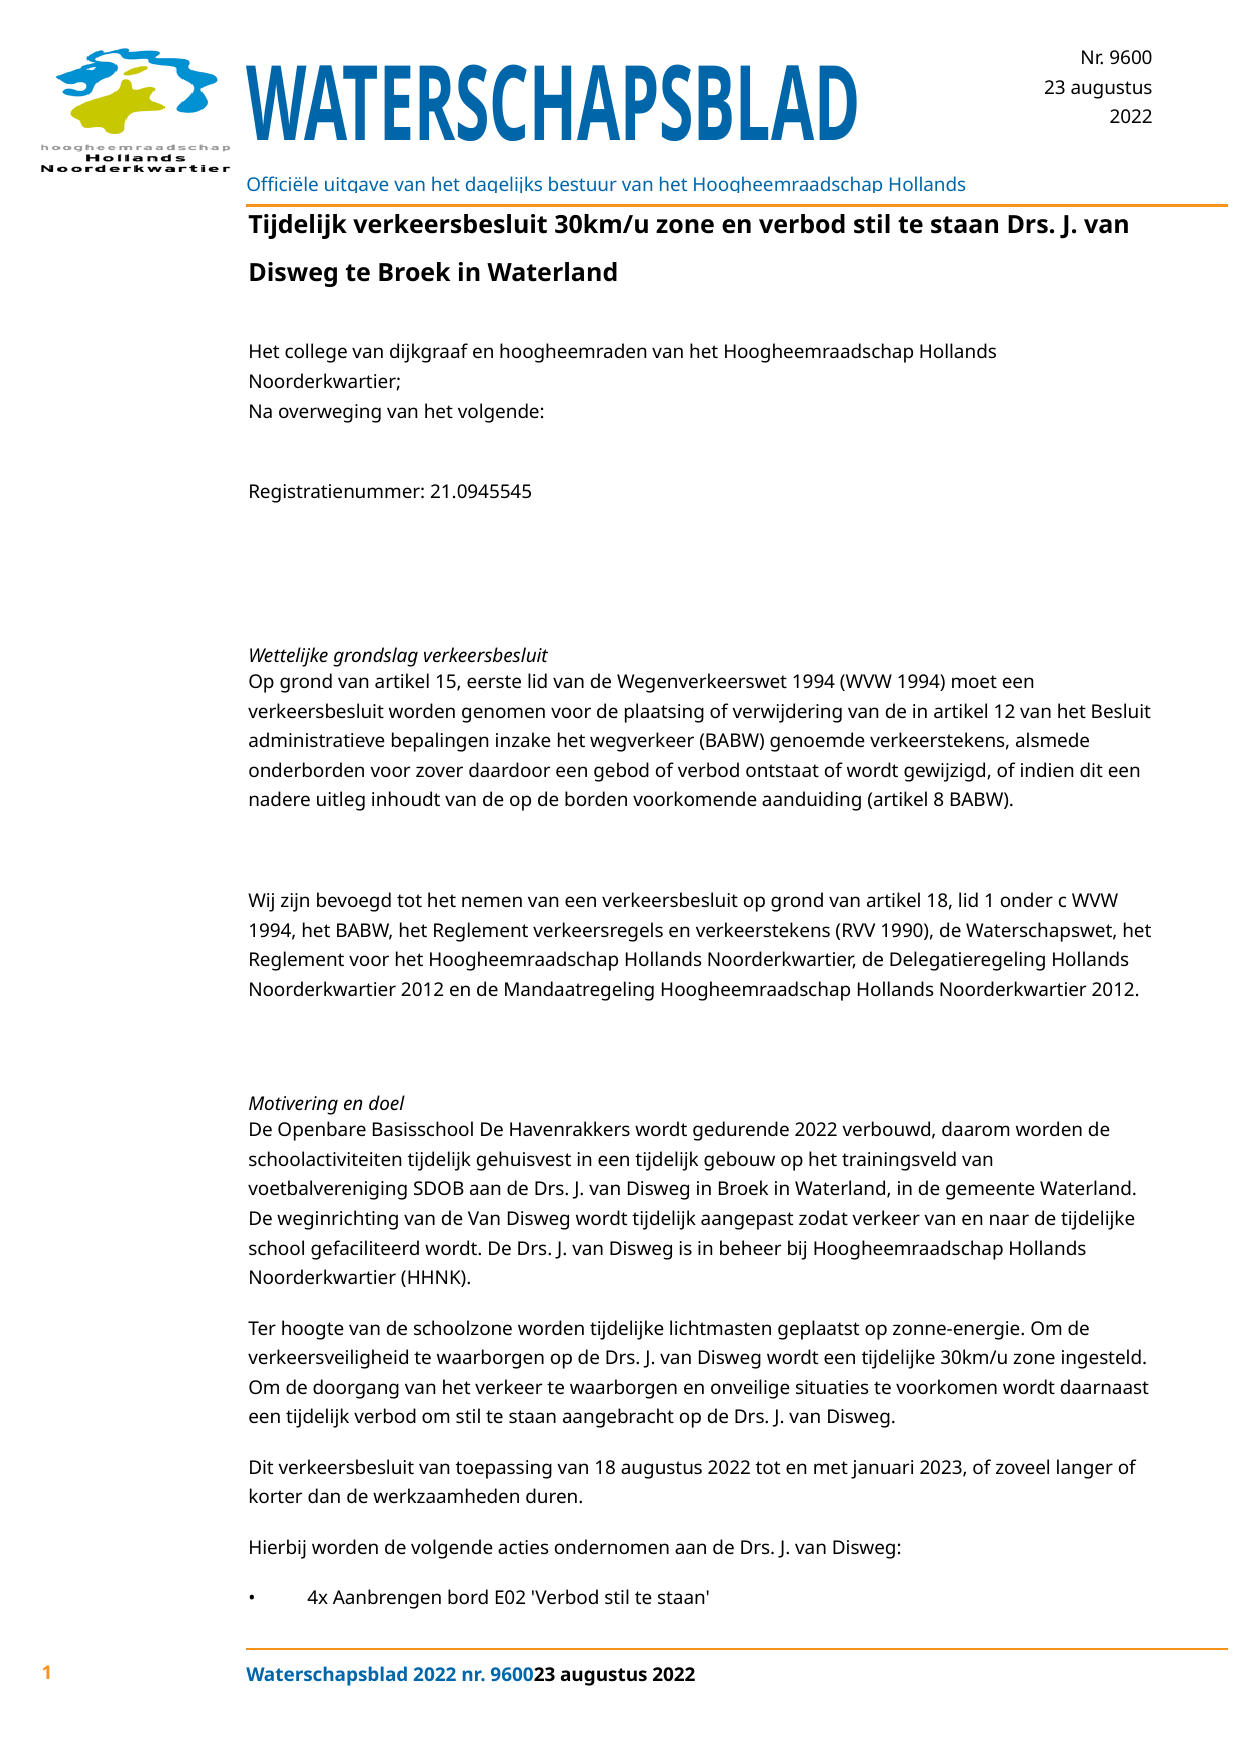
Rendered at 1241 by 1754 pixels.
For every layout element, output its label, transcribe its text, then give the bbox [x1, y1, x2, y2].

text Na overweging van het volgende: [248, 398, 1152, 423]
text Motivering en doel [248, 1091, 1152, 1116]
text Wettelijke grondslag verkeersbesluit [248, 643, 1152, 668]
text Het college van dijkgraaf en hoogheemraden van het Hoogheemraadschap Hollands Noorderkwartier; [248, 339, 1152, 394]
text Hierbij worden de volgende acties ondernomen aan de Drs. J. van Disweg: [248, 1534, 1152, 1559]
picture [41, 47, 231, 172]
text Wij zijn bevoegd tot het nemen van een verkeersbesluit op grond van artikel 18, lid 1 onder c WVW 1994, het BABW, het Reglement verkeersregels en verkeerstekens (RVV 1990), de Waterschapswet, het Reglement voor het Hoogheemraadschap Hollands Noorderkwartier, de Delegatieregeling Hollands Noorderkwartier 2012 en de Mandaatregeling Hoogheemraadschap Hollands Noorderkwartier 2012. [248, 887, 1152, 1002]
text Op grond van artikel 15, eerste lid van de Wegenverkeerswet 1994 (WVW 1994) moet een verkeersbesluit worden genomen voor de plaatsing of verwijdering van de in artikel 12 van het Besluit administratieve bepalingen inzake het wegverkeer (BABW) genoemde verkeerstekens, alsmede onderborden voor zover daardoor een gebod of verbod ontstaat of wordt gewijzigd, of indien dit een nadere uitleg inhoudt van de op de borden voorkomende aanduiding (artikel 8 BABW). [248, 668, 1152, 812]
text Ter hoogte van de schoolzone worden tijdelijke lichtmasten geplaatst op zonne-energie. Om de verkeersveiligheid te waarborgen op de Drs. J. van Disweg wordt een tijdelijke 30km/u zone ingesteld. Om de doorgang van het verkeer te waarborgen en onveilige situaties te voorkomen wordt daarnaast een tijdelijk verbod om stil te staan aangebracht op de Drs. J. van Disweg. [248, 1315, 1152, 1429]
text Tijdelijk verkeersbesluit 30km/u zone en verbod stil te staan Drs. J. van Disweg te Broek in Waterland [248, 207, 1152, 288]
text De Openbare Basisschool De Havenrakkers wordt gedurende 2022 verbouwd, daarom worden de schoolactiviteiten tijdelijk gehuisvest in een tijdelijk gebouw op het trainingsveld van voetbalvereniging SDOB aan de Drs. J. van Disweg in Broek in Waterland, in de gemeente Waterland. De weginrichting van de Van Disweg wordt tijdelijk aangepast zodat verkeer van en naar de tijdelijke school gefaciliteerd wordt. De Drs. J. van Disweg is in beheer bij Hoogheemraadschap Hollands Noorderkwartier (HHNK). [248, 1116, 1152, 1290]
text Registratienummer: 21.0945545 [248, 478, 1152, 503]
text Dit verkeersbesluit van toepassing van 18 augustus 2022 tot en met januari 2023, of zoveel langer of korter dan de werkzaamheden duren. [248, 1454, 1152, 1509]
list 4x Aanbrengen bord E02 'Verbod stil te staan' [248, 1584, 1152, 1610]
